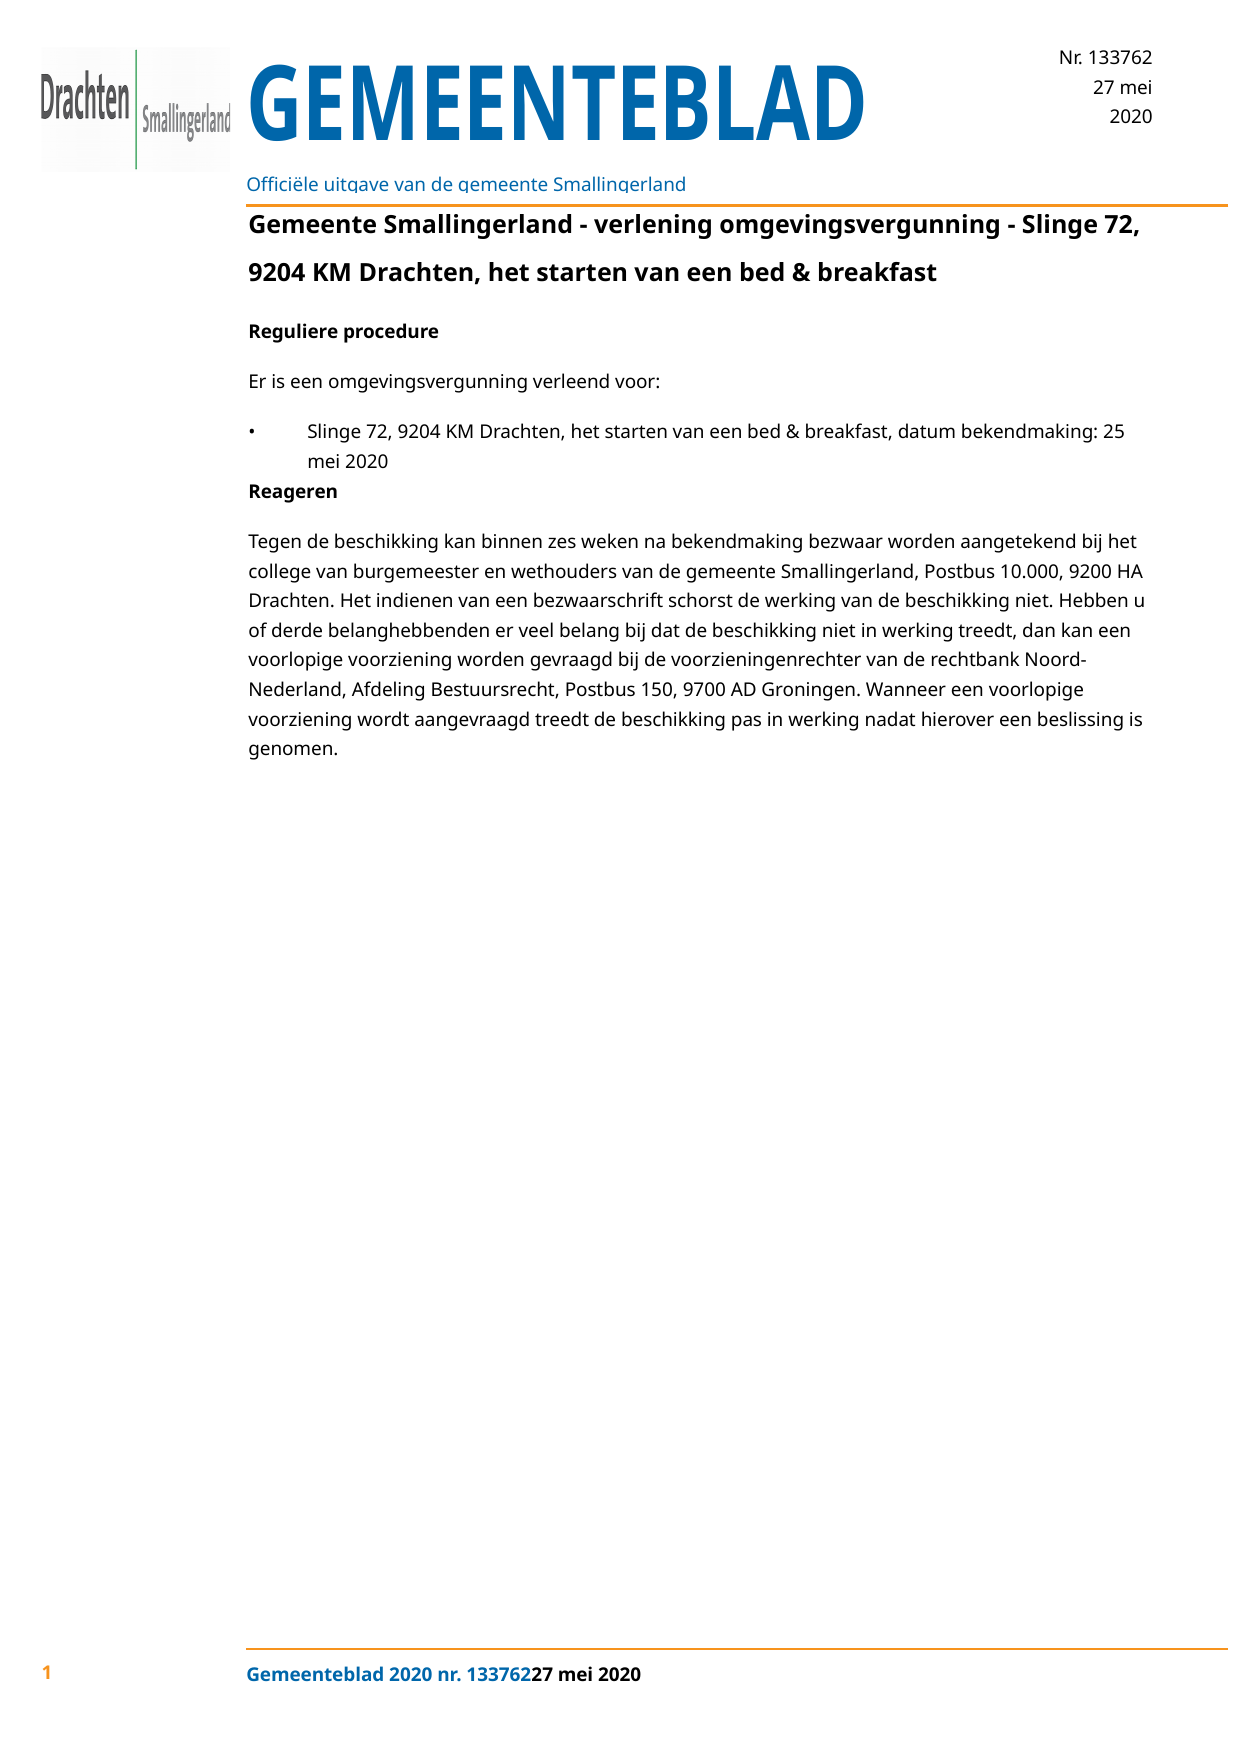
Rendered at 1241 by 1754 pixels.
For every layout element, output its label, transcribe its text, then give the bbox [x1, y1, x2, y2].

text Tegen de beschikking kan binnen zes weken na bekendmaking bezwaar worden aangetekend bij het college van burgemeester en wethouders van de gemeente Smallingerland, Postbus 10.000, 9200 HA Drachten. Het indienen van een bezwaarschrift schorst de werking van de beschikking niet. Hebben u of derde belanghebbenden er veel belang bij dat de beschikking niet in werking treedt, dan kan een voorlopige voorziening worden gevraagd bij de voorzieningenrechter van de rechtbank Noord-Nederland, Afdeling Bestuursrecht, Postbus 150, 9700 AD Groningen. Wanneer een voorlopige voorziening wordt aangevraagd treedt de beschikking pas in werking nadat hierover een beslissing is genomen. [248, 528, 1152, 761]
text Reageren [248, 478, 1152, 504]
text Reguliere procedure [248, 318, 1152, 344]
text Er is een omgevingsvergunning verleend voor: [248, 368, 1152, 394]
picture [41, 47, 231, 172]
list Slinge 72, 9204 KM Drachten, het starten van een bed & breakfast, datum bekendmaking: 25 mei 2020 [248, 419, 1152, 474]
text Gemeente Smallingerland - verlening omgevingsvergunning - Slinge 72, 9204 KM Drachten, het starten van een bed & breakfast [248, 207, 1152, 288]
